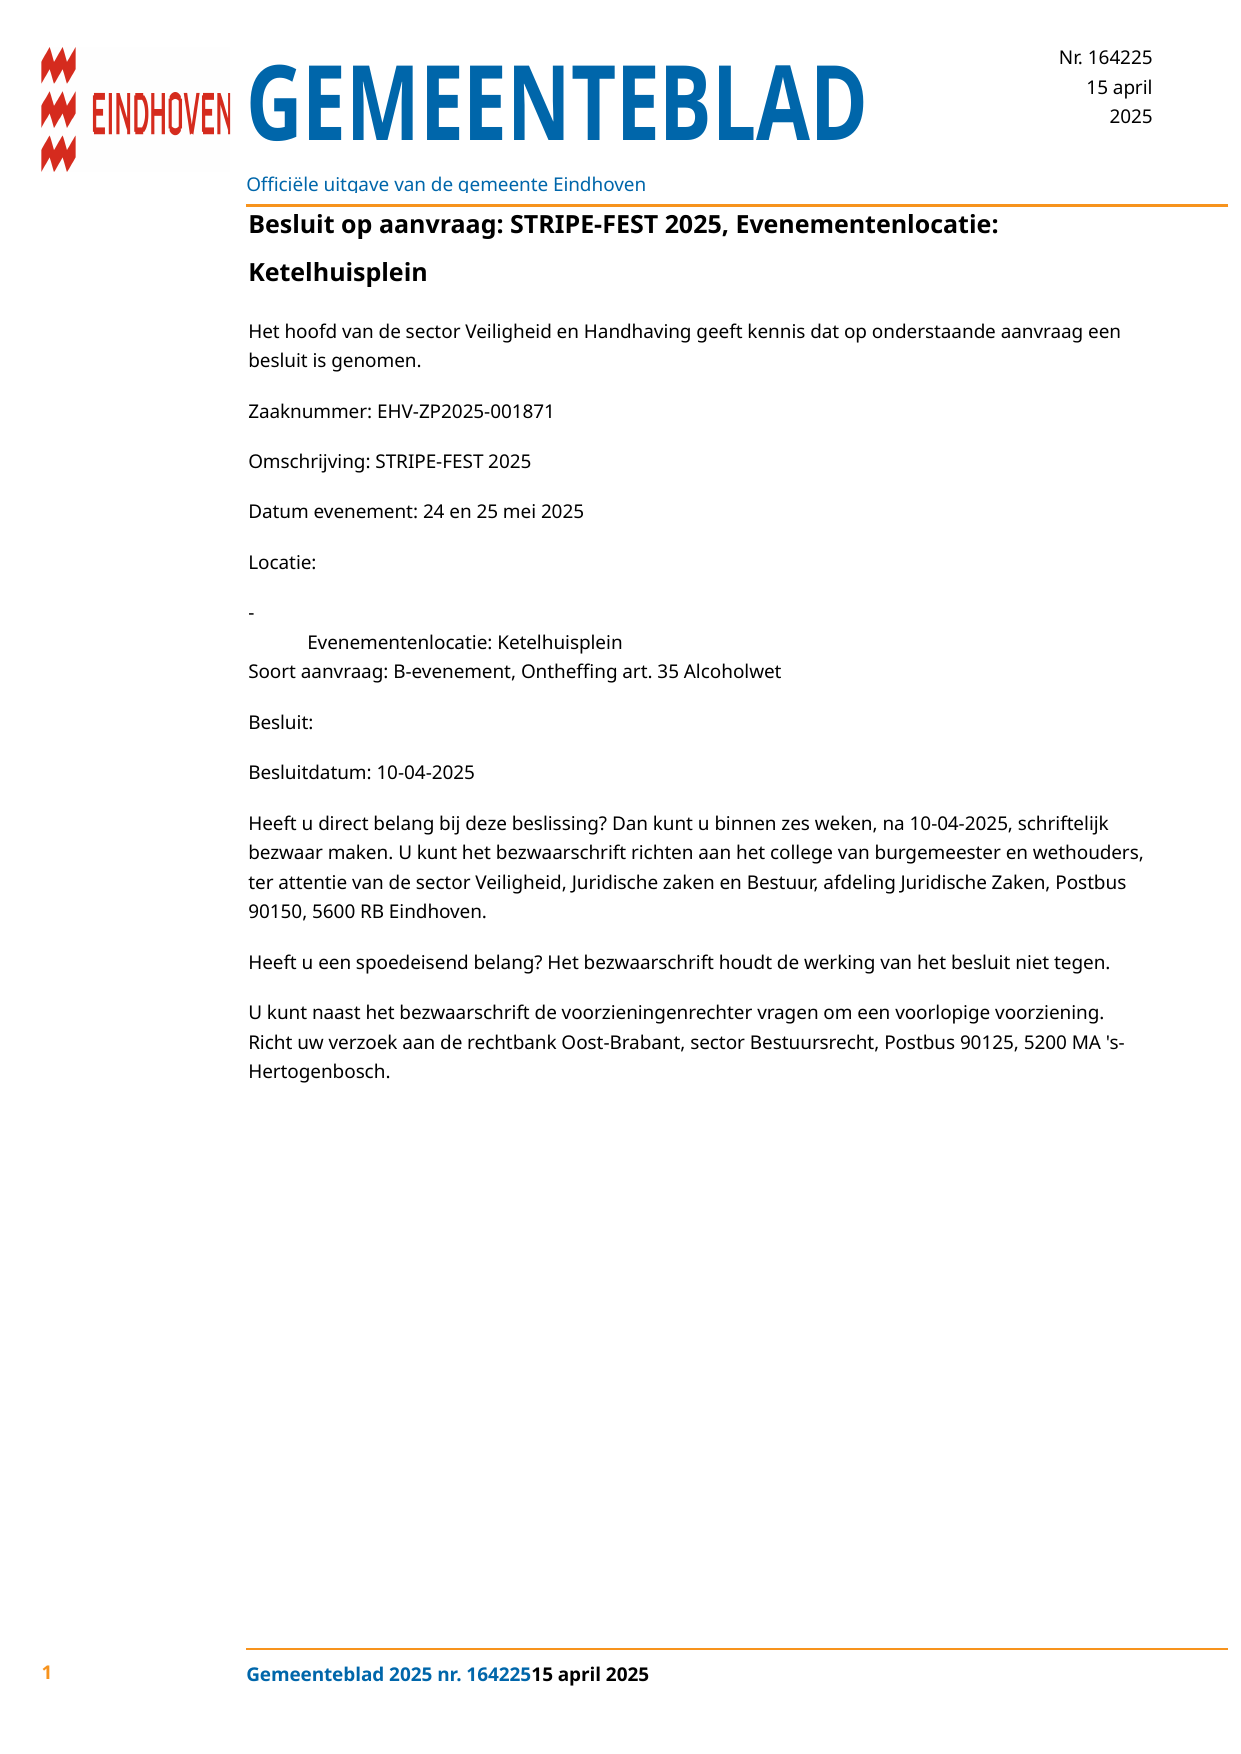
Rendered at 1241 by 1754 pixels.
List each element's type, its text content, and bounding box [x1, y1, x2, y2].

text Heeft u een spoedeisend belang? Het bezwaarschrift houdt de werking van het besluit niet tegen. [248, 949, 1152, 975]
text Heeft u direct belang bij deze beslissing? Dan kunt u binnen zes weken, na 10-04-2025, schriftelijk bezwaar maken. U kunt het bezwaarschrift richten aan het college van burgemeester en wethouders, ter attentie van de sector Veiligheid, Juridische zaken en Bestuur, afdeling Juridische Zaken, Postbus 90150, 5600 RB Eindhoven. [248, 810, 1152, 924]
text Omschrijving: STRIPE-FEST 2025 [248, 448, 1152, 474]
text Besluitdatum: 10-04-2025 [248, 759, 1152, 785]
text Zaaknummer: EHV-ZP2025-001871 [248, 398, 1152, 424]
text Datum evenement: 24 en 25 mei 2025 [248, 499, 1152, 524]
text Besluit op aanvraag: STRIPE-FEST 2025, Evenementenlocatie: Ketelhuisplein [248, 207, 1152, 288]
text Locatie: [248, 549, 1152, 575]
picture [41, 47, 231, 172]
text Besluit: [248, 709, 1152, 735]
list Evenementenlocatie: Ketelhuisplein [248, 629, 1152, 655]
text Het hoofd van de sector Veiligheid en Handhaving geeft kennis dat op onderstaande aanvraag een besluit is genomen. [248, 318, 1152, 373]
text Soort aanvraag: B-evenement, Ontheffing art. 35 Alcoholwet [248, 659, 1152, 684]
text U kunt naast het bezwaarschrift de voorzieningenrechter vragen om een voorlopige voorziening. Richt uw verzoek aan de rechtbank Oost-Brabant, sector Bestuursrecht, Postbus 90125, 5200 MA 's-Hertogenbosch. [248, 999, 1152, 1084]
